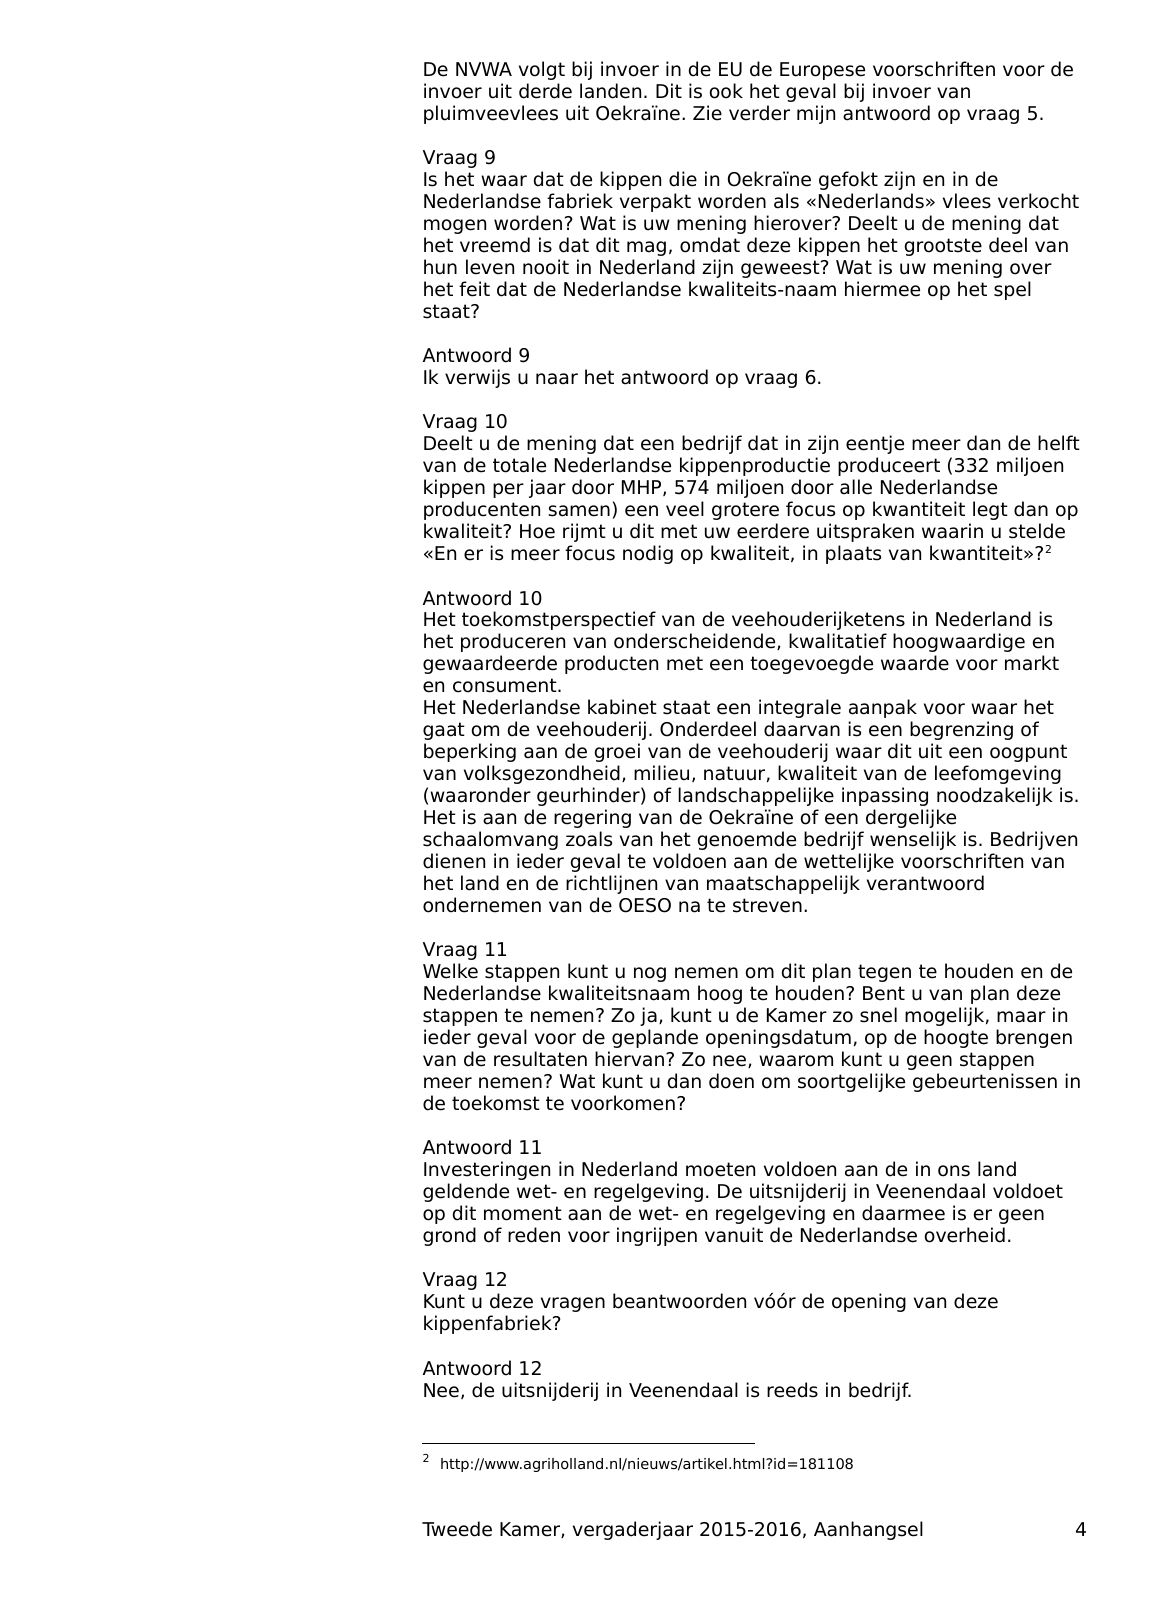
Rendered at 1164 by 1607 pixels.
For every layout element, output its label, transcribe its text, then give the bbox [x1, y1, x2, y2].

text Het toekomstperspectief van de veehouderijketens in Nederland is het produceren van onderscheidende, kwalitatief hoogwaardige en gewaardeerde producten met een toegevoegde waarde voor markt en consument. [422, 609, 1087, 697]
text Investeringen in Nederland moeten voldoen aan de in ons land geldende wet- en regelgeving. De uitsnijderij in Veenendaal voldoet op dit moment aan de wet- en regelgeving en daarmee is er geen grond of reden voor ingrijpen vanuit de Nederlandse overheid. [422, 1159, 1087, 1247]
text Het Nederlandse kabinet staat een integrale aanpak voor waar het gaat om de veehouderij. Onderdeel daarvan is een begrenzing of beperking aan de groei van de veehouderij waar dit uit een oogpunt van volksgezondheid, milieu, natuur, kwaliteit van de leefomgeving (waaronder geurhinder) of landschappelijke inpassing noodzakelijk is. [422, 697, 1087, 807]
text De NVWA volgt bij invoer in de EU de Europese voorschriften voor de invoer uit derde landen. Dit is ook het geval bij invoer van pluimveevlees uit Oekraïne. Zie verder mijn antwoord op vraag 5. [422, 59, 1087, 125]
text Vraag 9 [422, 147, 1087, 169]
text Antwoord 9 [422, 345, 1087, 367]
text Vraag 10 [422, 411, 1087, 433]
text Antwoord 10 [422, 587, 1087, 609]
text Antwoord 12 [422, 1357, 1087, 1379]
text Vraag 11 [422, 939, 1087, 961]
text Kunt u deze vragen beantwoorden vóór de opening van deze kippenfabriek? [422, 1291, 1087, 1335]
text Nee, de uitsnijderij in Veenendaal is reeds in bedrijf. [422, 1379, 1087, 1401]
text Antwoord 11 [422, 1137, 1087, 1159]
text Het is aan de regering van de Oekraïne of een dergelijke schaalomvang zoals van het genoemde bedrijf wenselijk is. Bedrijven dienen in ieder geval te voldoen aan de wettelijke voorschriften van het land en de richtlijnen van maatschappelijk verantwoord ondernemen van de OESO na te streven. [422, 807, 1087, 917]
text Is het waar dat de kippen die in Oekraïne gefokt zijn en in de Nederlandse fabriek verpakt worden als «Nederlands» vlees verkocht mogen worden? Wat is uw mening hierover? Deelt u de mening dat het vreemd is dat dit mag, omdat deze kippen het grootste deel van hun leven nooit in Nederland zijn geweest? Wat is uw mening over het feit dat de Nederlandse kwaliteits-naam hiermee op het spel staat? [422, 169, 1087, 323]
text http://www.agriholland.nl/nieuws/artikel.html?id=181108 [422, 1452, 1087, 1474]
text Welke stappen kunt u nog nemen om dit plan tegen te houden en de Nederlandse kwaliteitsnaam hoog te houden? Bent u van plan deze stappen te nemen? Zo ja, kunt u de Kamer zo snel mogelijk, maar in ieder geval voor de geplande openingsdatum, op de hoogte brengen van de resultaten hiervan? Zo nee, waarom kunt u geen stappen meer nemen? Wat kunt u dan doen om soortgelijke gebeurtenissen in de toekomst te voorkomen? [422, 961, 1087, 1115]
text Ik verwijs u naar het antwoord op vraag 6. [422, 367, 1087, 389]
text Vraag 12 [422, 1269, 1087, 1291]
text Deelt u de mening dat een bedrijf dat in zijn eentje meer dan de helft van de totale Nederlandse kippenproductie produceert (332 miljoen kippen per jaar door MHP, 574 miljoen door alle Nederlandse producenten samen) een veel grotere focus op kwantiteit legt dan op kwaliteit? Hoe rijmt u dit met uw eerdere uitspraken waarin u stelde «En er is meer focus nodig op kwaliteit, in plaats van kwantiteit»? [422, 433, 1087, 565]
